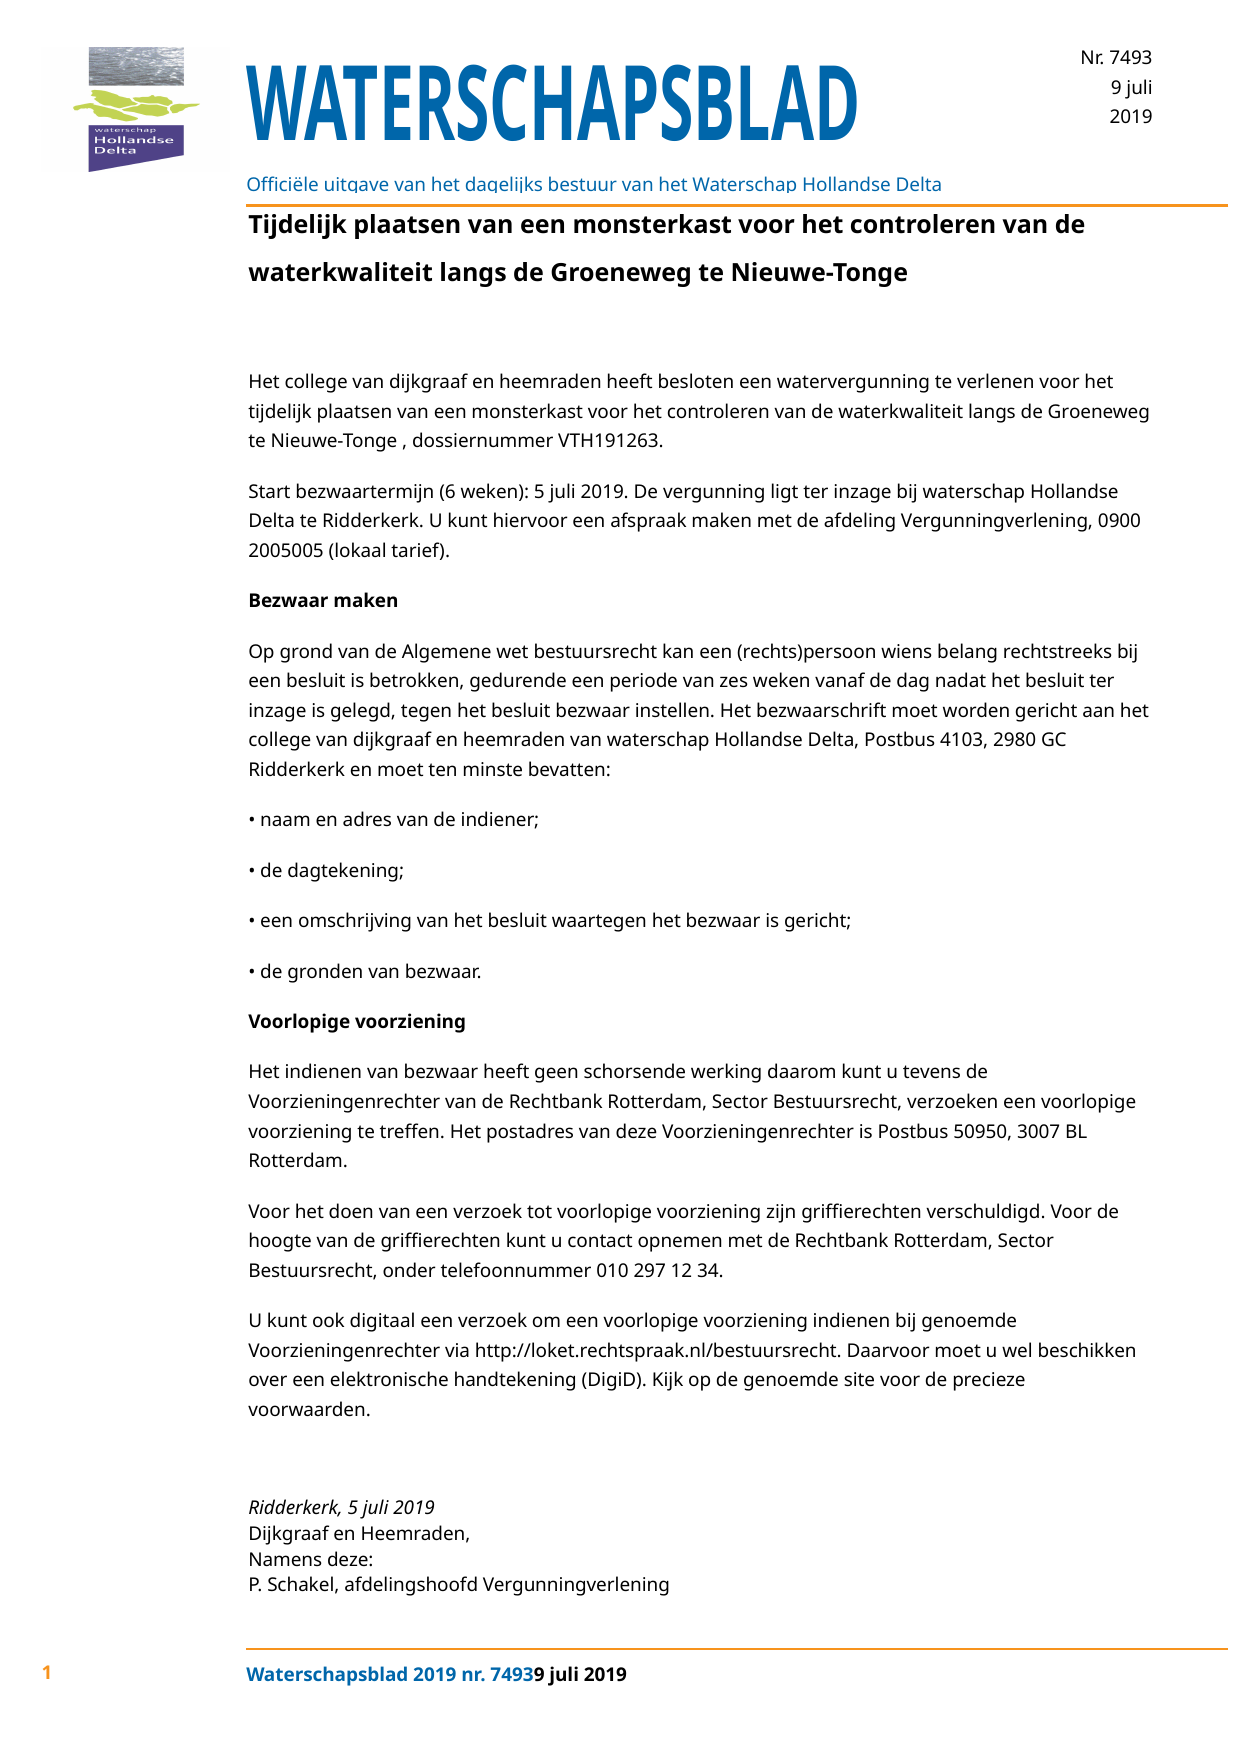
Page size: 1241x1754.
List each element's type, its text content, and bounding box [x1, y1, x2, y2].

text Het indienen van bezwaar heeft geen schorsende werking daarom kunt u tevens de Voorzieningenrechter van de Rechtbank Rotterdam, Sector Bestuursrecht, verzoeken een voorlopige voorziening te treffen. Het postadres van deze Voorzieningenrechter is Postbus 50950, 3007 BL Rotterdam. [248, 1059, 1152, 1173]
text U kunt ook digitaal een verzoek om een voorlopige voorziening indienen bij genoemde Voorzieningenrechter via http://loket.rechtspraak.nl/bestuursrecht. Daarvoor moet u wel beschikken over een elektronische handtekening (DigiD). Kijk op de genoemde site voor de precieze voorwaarden. [248, 1307, 1152, 1422]
text • naam en adres van de indiener; [248, 807, 1152, 832]
text • de gronden van bezwaar. [248, 958, 1152, 984]
text Het college van dijkgraaf en heemraden heeft besloten een watervergunning te verlenen voor het tijdelijk plaatsen van een monsterkast voor het controleren van de waterkwaliteit langs de Groeneweg te Nieuwe-Tonge , dossiernummer VTH191263. [248, 368, 1152, 453]
text Namens deze: [248, 1546, 1152, 1572]
picture [41, 47, 231, 172]
text Tijdelijk plaatsen van een monsterkast voor het controleren van de waterkwaliteit langs de Groeneweg te Nieuwe-Tonge [248, 207, 1152, 288]
text Start bezwaartermijn (6 weken): 5 juli 2019. De vergunning ligt ter inzage bij waterschap Hollandse Delta te Ridderkerk. U kunt hiervoor een afspraak maken met de afdeling Vergunningverlening, 0900 2005005 (lokaal tarief). [248, 478, 1152, 563]
text Voor het doen van een verzoek tot voorlopige voorziening zijn griffierechten verschuldigd. Voor de hoogte van de griffierechten kunt u contact opnemen met de Rechtbank Rotterdam, Sector Bestuursrecht, onder telefoonnummer 010 297 12 34. [248, 1198, 1152, 1283]
text • een omschrijving van het besluit waartegen het bezwaar is gericht; [248, 907, 1152, 933]
text Ridderkerk, 5 juli 2019 [248, 1494, 1152, 1520]
text Op grond van de Algemene wet bestuursrecht kan een (rechts)persoon wiens belang rechtstreeks bij een besluit is betrokken, gedurende een periode van zes weken vanaf de dag nadat het besluit ter inzage is gelegd, tegen het besluit bezwaar instellen. Het bezwaarschrift moet worden gericht aan het college van dijkgraaf en heemraden van waterschap Hollandse Delta, Postbus 4103, 2980 GC Ridderkerk en moet ten minste bevatten: [248, 638, 1152, 782]
text • de dagtekening; [248, 857, 1152, 883]
text Voorlopige voorziening [248, 1008, 1152, 1034]
text P. Schakel, afdelingshoofd Vergunningverlening [248, 1572, 1152, 1597]
text Bezwaar maken [248, 587, 1152, 613]
text Dijkgraaf en Heemraden, [248, 1520, 1152, 1546]
